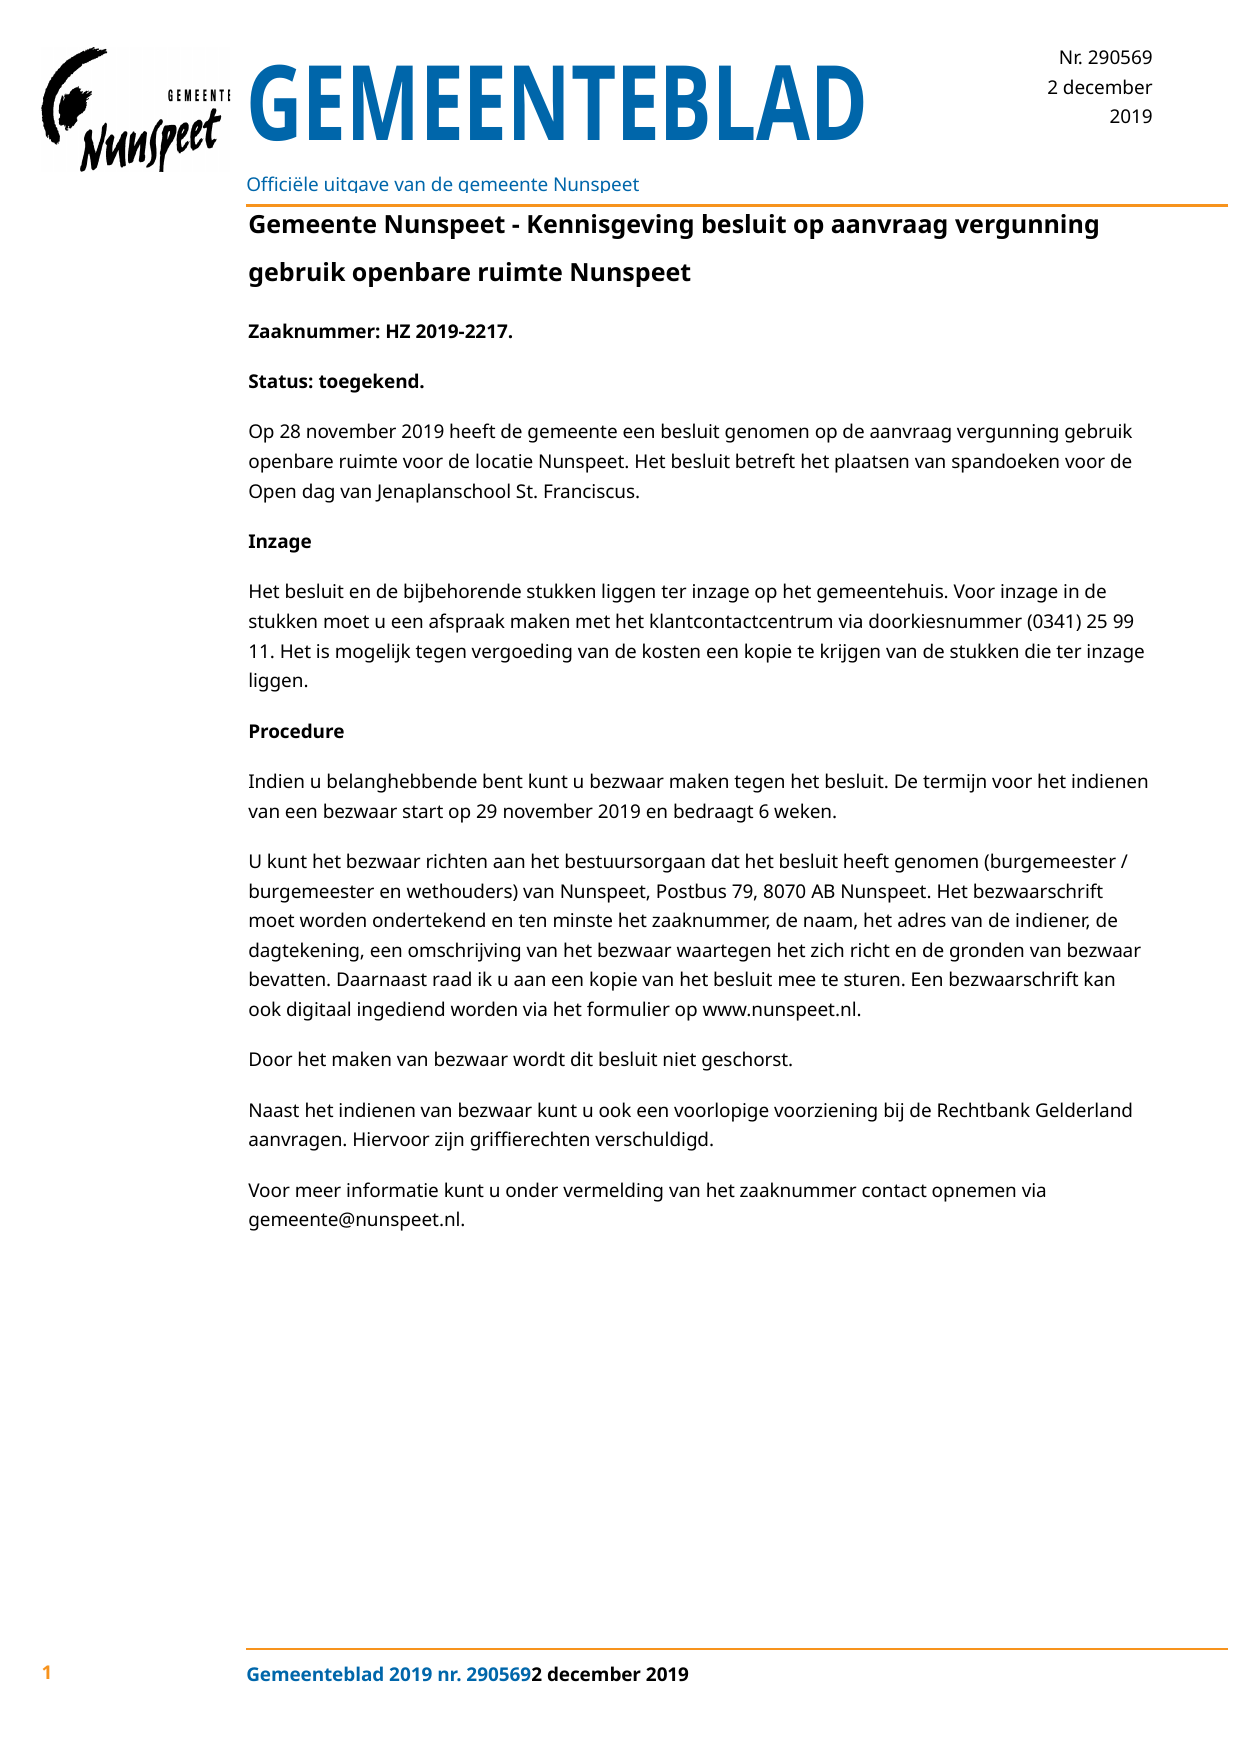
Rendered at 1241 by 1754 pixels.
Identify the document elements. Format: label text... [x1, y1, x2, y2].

text U kunt het bezwaar richten aan het bestuursorgaan dat het besluit heeft genomen (burgemeester / burgemeester en wethouders) van Nunspeet, Postbus 79, 8070 AB Nunspeet. Het bezwaarschrift moet worden ondertekend en ten minste het zaaknummer, de naam, het adres van de indiener, de dagtekening, een omschrijving van het bezwaar waartegen het zich richt en de gronden van bezwaar bevatten. Daarnaast raad ik u aan een kopie van het besluit mee te sturen. Een bezwaarschrift kan ook digitaal ingediend worden via het formulier op www.nunspeet.nl. [248, 848, 1152, 1022]
text Voor meer informatie kunt u onder vermelding van het zaaknummer contact opnemen via gemeente@nunspeet.nl. [248, 1177, 1152, 1232]
text Door het maken van bezwaar wordt dit besluit niet geschorst. [248, 1047, 1152, 1072]
text Naast het indienen van bezwaar kunt u ook een voorlopige voorziening bij de Rechtbank Gelderland aanvragen. Hiervoor zijn griffierechten verschuldigd. [248, 1097, 1152, 1152]
text Zaaknummer: HZ 2019-2217. [248, 318, 1152, 344]
text Het besluit en de bijbehorende stukken liggen ter inzage op het gemeentehuis. Voor inzage in de stukken moet u een afspraak maken met het klantcontactcentrum via doorkiesnummer (0341) 25 99 11. Het is mogelijk tegen vergoeding van de kosten een kopie te krijgen van de stukken die ter inzage liggen. [248, 579, 1152, 693]
picture [41, 47, 231, 172]
text Inzage [248, 528, 1152, 554]
text Op 28 november 2019 heeft de gemeente een besluit genomen op de aanvraag vergunning gebruik openbare ruimte voor de locatie Nunspeet. Het besluit betreft het plaatsen van spandoeken voor de Open dag van Jenaplanschool St. Franciscus. [248, 419, 1152, 504]
text Gemeente Nunspeet - Kennisgeving besluit op aanvraag vergunning gebruik openbare ruimte Nunspeet [248, 207, 1152, 288]
text Procedure [248, 718, 1152, 744]
text Status: toegekend. [248, 368, 1152, 394]
text Indien u belanghebbende bent kunt u bezwaar maken tegen het besluit. De termijn voor het indienen van een bezwaar start op 29 november 2019 en bedraagt 6 weken. [248, 768, 1152, 824]
